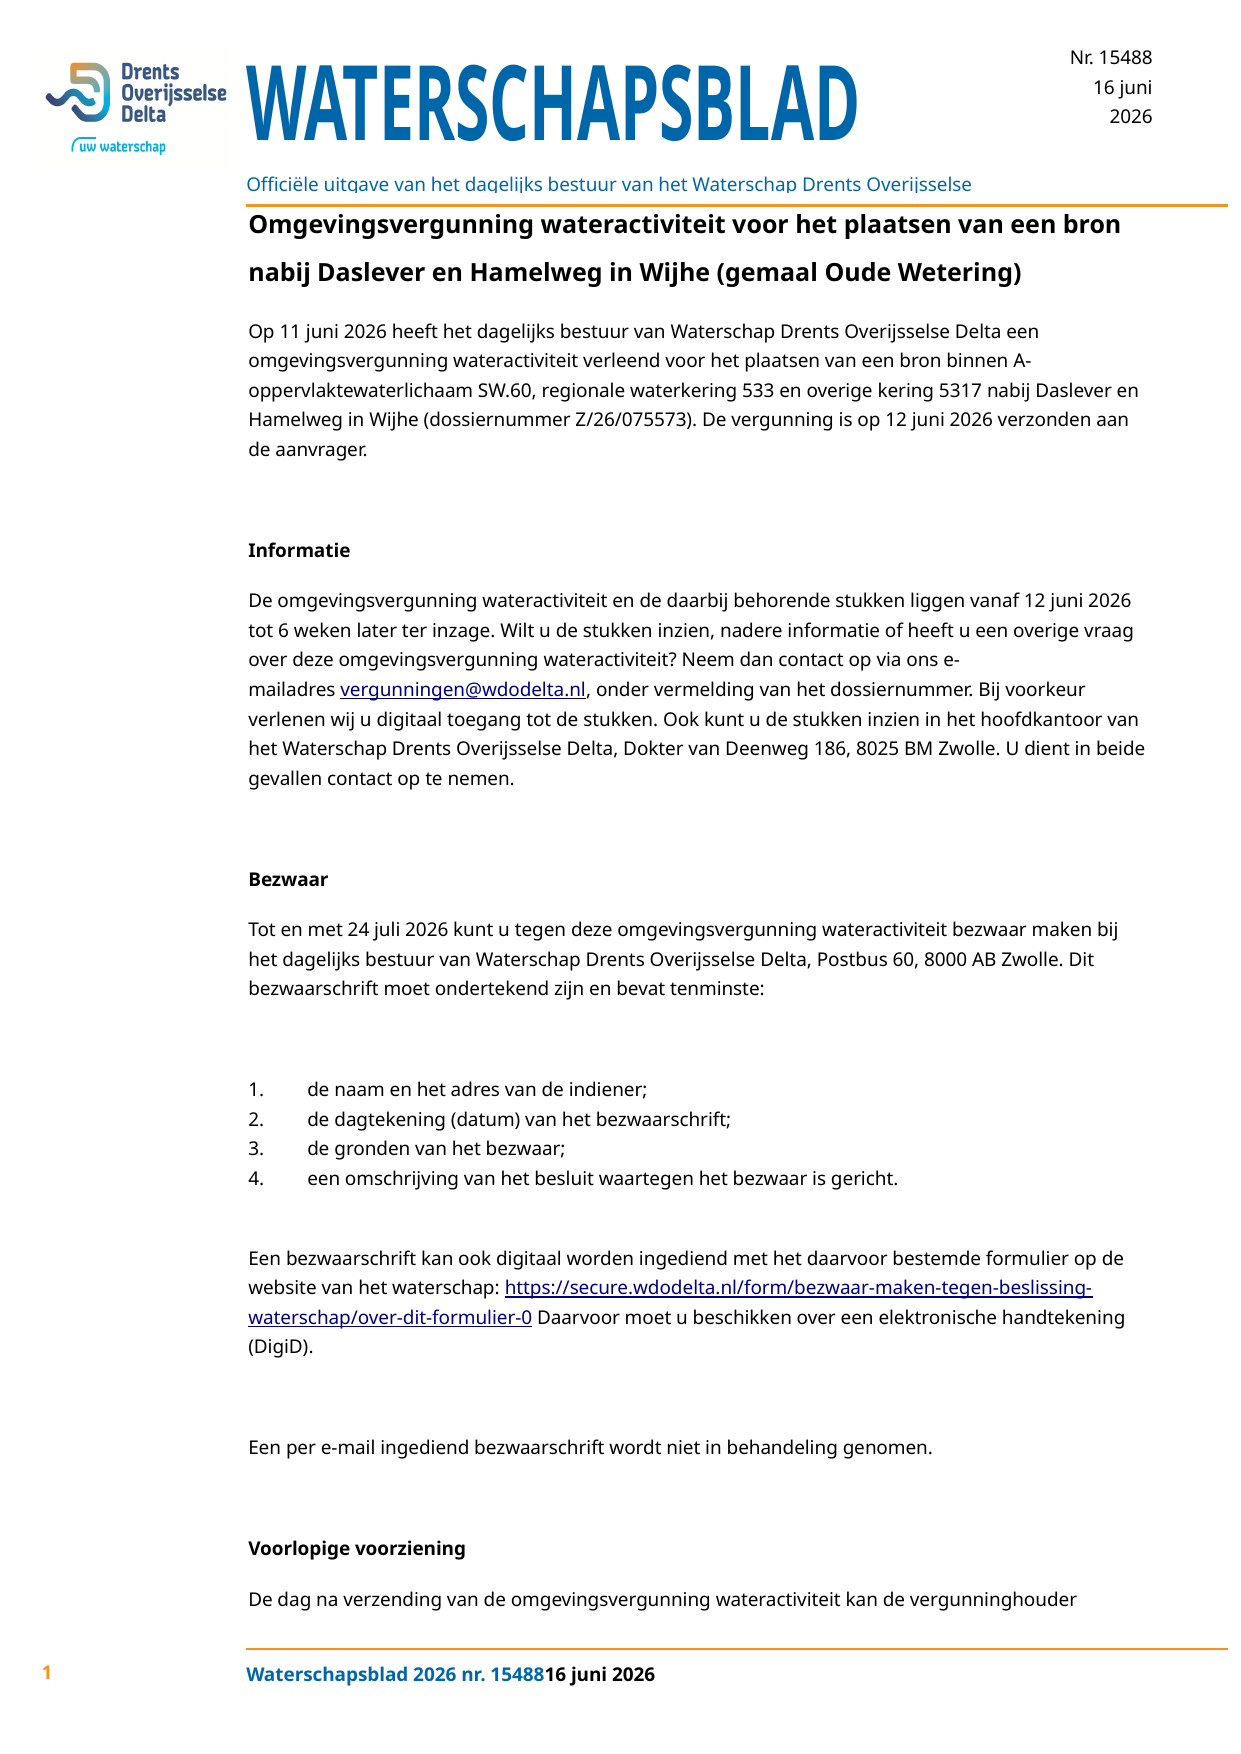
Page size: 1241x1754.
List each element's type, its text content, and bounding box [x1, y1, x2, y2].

text De omgevingsvergunning wateractiviteit en de daarbij behorende stukken liggen vanaf 12 juni 2026 tot 6 weken later ter inzage. Wilt u de stukken inzien, nadere informatie of heeft u een overige vraag over deze omgevingsvergunning wateractiviteit? Neem dan contact op via ons e-mailadres vergunningen@wdodelta.nl, onder vermelding van het dossiernummer. Bij voorkeur verlenen wij u digitaal toegang tot de stukken. Ook kunt u de stukken inzien in het hoofdkantoor van het Waterschap Drents Overijsselse Delta, Dokter van Deenweg 186, 8025 BM Zwolle. U dient in beide gevallen contact op te nemen. [248, 587, 1152, 791]
text Omgevingsvergunning wateractiviteit voor het plaatsen van een bron nabij Daslever en Hamelweg in Wijhe (gemaal Oude Wetering) [248, 207, 1152, 288]
text Voorlopige voorziening [248, 1535, 1152, 1561]
text Informatie [248, 537, 1152, 563]
picture [41, 47, 231, 172]
text Een per e-mail ingediend bezwaarschrift wordt niet in behandeling genomen. [248, 1434, 1152, 1460]
list een omschrijving van het besluit waartegen het bezwaar is gericht. [248, 1165, 1152, 1191]
list de gronden van het bezwaar; [248, 1135, 1152, 1161]
text Bezwaar [248, 866, 1152, 892]
list de dagtekening (datum) van het bezwaarschrift; [248, 1106, 1152, 1132]
text Op 11 juni 2026 heeft het dagelijks bestuur van Waterschap Drents Overijsselse Delta een omgevingsvergunning wateractiviteit verleend voor het plaatsen van een bron binnen A-oppervlaktewaterlichaam SW.60, regionale waterkering 533 en overige kering 5317 nabij Daslever en Hamelweg in Wijhe (dossiernummer Z/26/075573). De vergunning is op 12 juni 2026 verzonden aan de aanvrager. [248, 318, 1152, 462]
text Een bezwaarschrift kan ook digitaal worden ingediend met het daarvoor bestemde formulier op de website van het waterschap: https://secure.wdodelta.nl/form/bezwaar-maken-tegen-beslissing-waterschap/over-dit-formulier-0 Daarvoor moet u beschikken over een elektronische handtekening (DigiD). [248, 1245, 1152, 1359]
list de naam en het adres van de indiener; [248, 1076, 1152, 1102]
text De dag na verzending van de omgevingsvergunning wateractiviteit kan de vergunninghouder [248, 1586, 1152, 1612]
text Tot en met 24 juli 2026 kunt u tegen deze omgevingsvergunning wateractiviteit bezwaar maken bij het dagelijks bestuur van Waterschap Drents Overijsselse Delta, Postbus 60, 8000 AB Zwolle. Dit bezwaarschrift moet ondertekend zijn en bevat tenminste: [248, 916, 1152, 1001]
